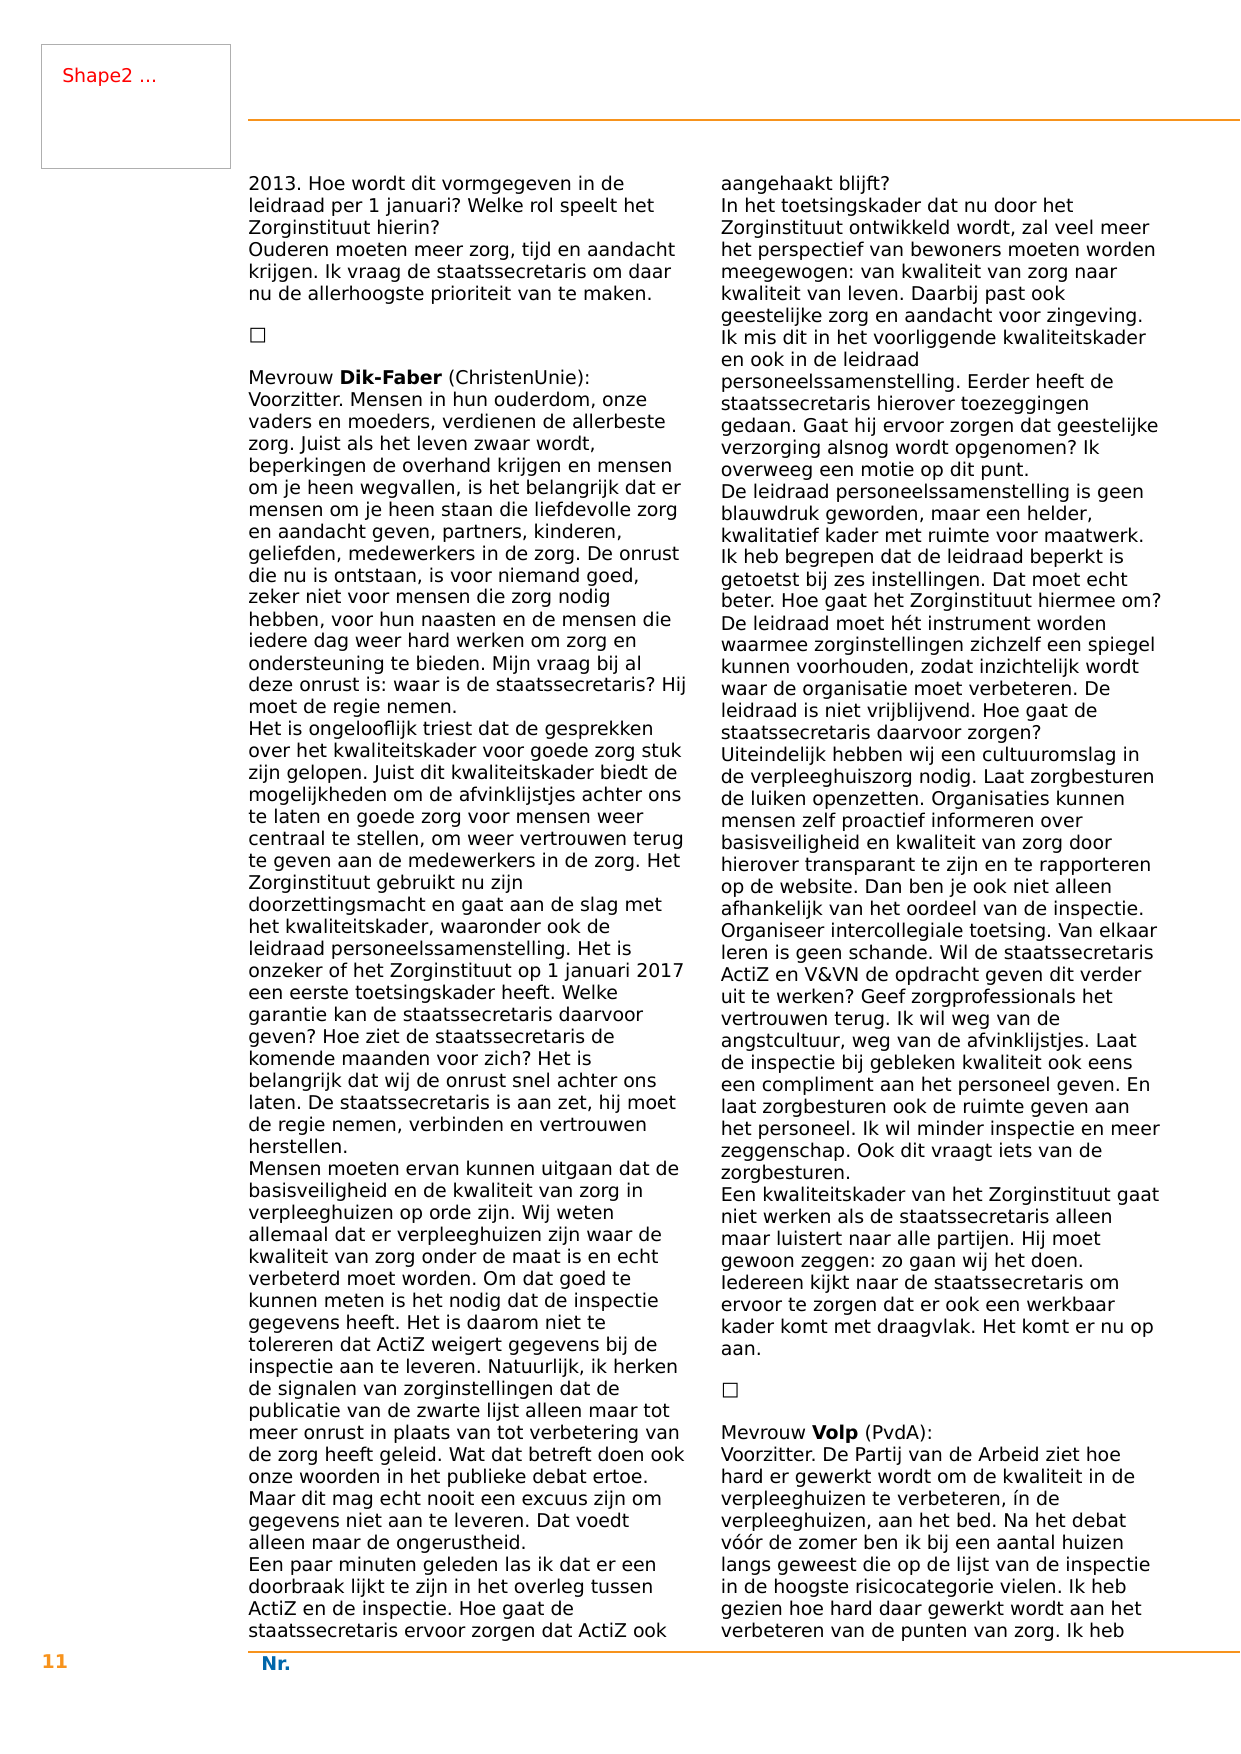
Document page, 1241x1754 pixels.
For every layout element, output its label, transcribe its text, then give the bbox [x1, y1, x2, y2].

text Mevrouw Dik-Faber (ChristenUnie): [248, 367, 691, 389]
text 2013. Hoe wordt dit vormgegeven in de leidraad per 1 januari? Welke rol speelt het Zorginstituut hierin? [248, 173, 691, 239]
text Het is ongelooflijk triest dat de gesprekken over het kwaliteitskader voor goede zorg stuk zijn gelopen. Juist dit kwaliteitskader biedt de mogelijkheden om de afvinklijstjes achter ons te laten en goede zorg voor mensen weer centraal te stellen, om weer vertrouwen terug te geven aan de medewerkers in de zorg. Het Zorginstituut gebruikt nu zijn doorzettingsmacht en gaat aan de slag met het kwaliteitskader, waaronder ook de leidraad personeelssamenstelling. Het is onzeker of het Zorginstituut op 1 januari 2017 een eerste toetsingskader heeft. Welke garantie kan de staatssecretaris daarvoor geven? Hoe ziet de staatssecretaris de komende maanden voor zich? Het is belangrijk dat wij de onrust snel achter ons laten. De staatssecretaris is aan zet, hij moet de regie nemen, verbinden en vertrouwen herstellen. [248, 718, 691, 1158]
text Ouderen moeten meer zorg, tijd en aandacht krijgen. Ik vraag de staatssecretaris om daar nu de allerhoogste prioriteit van te maken. [248, 239, 691, 305]
text De leidraad personeelssamenstelling is geen blauwdruk geworden, maar een helder, kwalitatief kader met ruimte voor maatwerk. Ik heb begrepen dat de leidraad beperkt is getoetst bij zes instellingen. Dat moet echt beter. Hoe gaat het Zorginstituut hiermee om? De leidraad moet hét instrument worden waarmee zorginstellingen zichzelf een spiegel kunnen voorhouden, zodat inzichtelijk wordt waar de organisatie moet verbeteren. De leidraad is niet vrijblijvend. Hoe gaat de staatssecretaris daarvoor zorgen? [721, 481, 1163, 744]
text Mevrouw Volp (PvdA): [721, 1422, 1163, 1444]
text ⬜ [721, 1380, 1163, 1402]
text Voorzitter. Mensen in hun ouderdom, onze vaders en moeders, verdienen de allerbeste zorg. Juist als het leven zwaar wordt, beperkingen de overhand krijgen en mensen om je heen wegvallen, is het belangrijk dat er mensen om je heen staan die liefdevolle zorg en aandacht geven, partners, kinderen, geliefden, medewerkers in de zorg. De onrust die nu is ontstaan, is voor niemand goed, zeker niet voor mensen die zorg nodig hebben, voor hun naasten en de mensen die iedere dag weer hard werken om zorg en ondersteuning te bieden. Mijn vraag bij al deze onrust is: waar is de staatssecretaris? Hij moet de regie nemen. [248, 389, 691, 718]
text aangehaakt blijft? [721, 173, 1163, 195]
text Uiteindelijk hebben wij een cultuuromslag in de verpleeghuiszorg nodig. Laat zorgbesturen de luiken openzetten. Organisaties kunnen mensen zelf proactief informeren over basisveiligheid en kwaliteit van zorg door hierover transparant te zijn en te rapporteren op de website. Dan ben je ook niet alleen afhankelijk van het oordeel van de inspectie. Organiseer intercollegiale toetsing. Van elkaar leren is geen schande. Wil de staatssecretaris ActiZ en V&VN de opdracht geven dit verder uit te werken? Geef zorgprofessionals het vertrouwen terug. Ik wil weg van de angstcultuur, weg van de afvinklijstjes. Laat de inspectie bij gebleken kwaliteit ook eens een compliment aan het personeel geven. En laat zorgbesturen ook de ruimte geven aan het personeel. Ik wil minder inspectie en meer zeggenschap. Ook dit vraagt iets van de zorgbesturen. [721, 744, 1163, 1184]
text Voorzitter. De Partij van de Arbeid ziet hoe hard er gewerkt wordt om de kwaliteit in de verpleeghuizen te verbeteren, ín de verpleeghuizen, aan het bed. Na het debat vóór de zomer ben ik bij een aantal huizen langs geweest die op de lijst van de inspectie in de hoogste risicocategorie vielen. Ik heb gezien hoe hard daar gewerkt wordt aan het verbeteren van de punten van zorg. Ik heb [721, 1444, 1163, 1641]
text In het toetsingskader dat nu door het Zorginstituut ontwikkeld wordt, zal veel meer het perspectief van bewoners moeten worden meegewogen: van kwaliteit van zorg naar kwaliteit van leven. Daarbij past ook geestelijke zorg en aandacht voor zingeving. Ik mis dit in het voorliggende kwaliteitskader en ook in de leidraad personeelssamenstelling. Eerder heeft de staatssecretaris hierover toezeggingen gedaan. Gaat hij ervoor zorgen dat geestelijke verzorging alsnog wordt opgenomen? Ik overweeg een motie op dit punt. [721, 195, 1163, 481]
text Een paar minuten geleden las ik dat er een doorbraak lijkt te zijn in het overleg tussen ActiZ en de inspectie. Hoe gaat de staatssecretaris ervoor zorgen dat ActiZ ook [248, 1553, 691, 1641]
text ⬜ [248, 325, 691, 347]
text Een kwaliteitskader van het Zorginstituut gaat niet werken als de staatssecretaris alleen maar luistert naar alle partijen. Hij moet gewoon zeggen: zo gaan wij het doen. Iedereen kijkt naar de staatssecretaris om ervoor te zorgen dat er ook een werkbaar kader komt met draagvlak. Het komt er nu op aan. [721, 1184, 1163, 1360]
text Mensen moeten ervan kunnen uitgaan dat de basisveiligheid en de kwaliteit van zorg in verpleeghuizen op orde zijn. Wij weten allemaal dat er verpleeghuizen zijn waar de kwaliteit van zorg onder de maat is en echt verbeterd moet worden. Om dat goed te kunnen meten is het nodig dat de inspectie gegevens heeft. Het is daarom niet te tolereren dat ActiZ weigert gegevens bij de inspectie aan te leveren. Natuurlijk, ik herken de signalen van zorginstellingen dat de publicatie van de zwarte lijst alleen maar tot meer onrust in plaats van tot verbetering van de zorg heeft geleid. Wat dat betreft doen ook onze woorden in het publieke debat ertoe. Maar dit mag echt nooit een excuus zijn om gegevens niet aan te leveren. Dat voedt alleen maar de ongerustheid. [248, 1158, 691, 1553]
